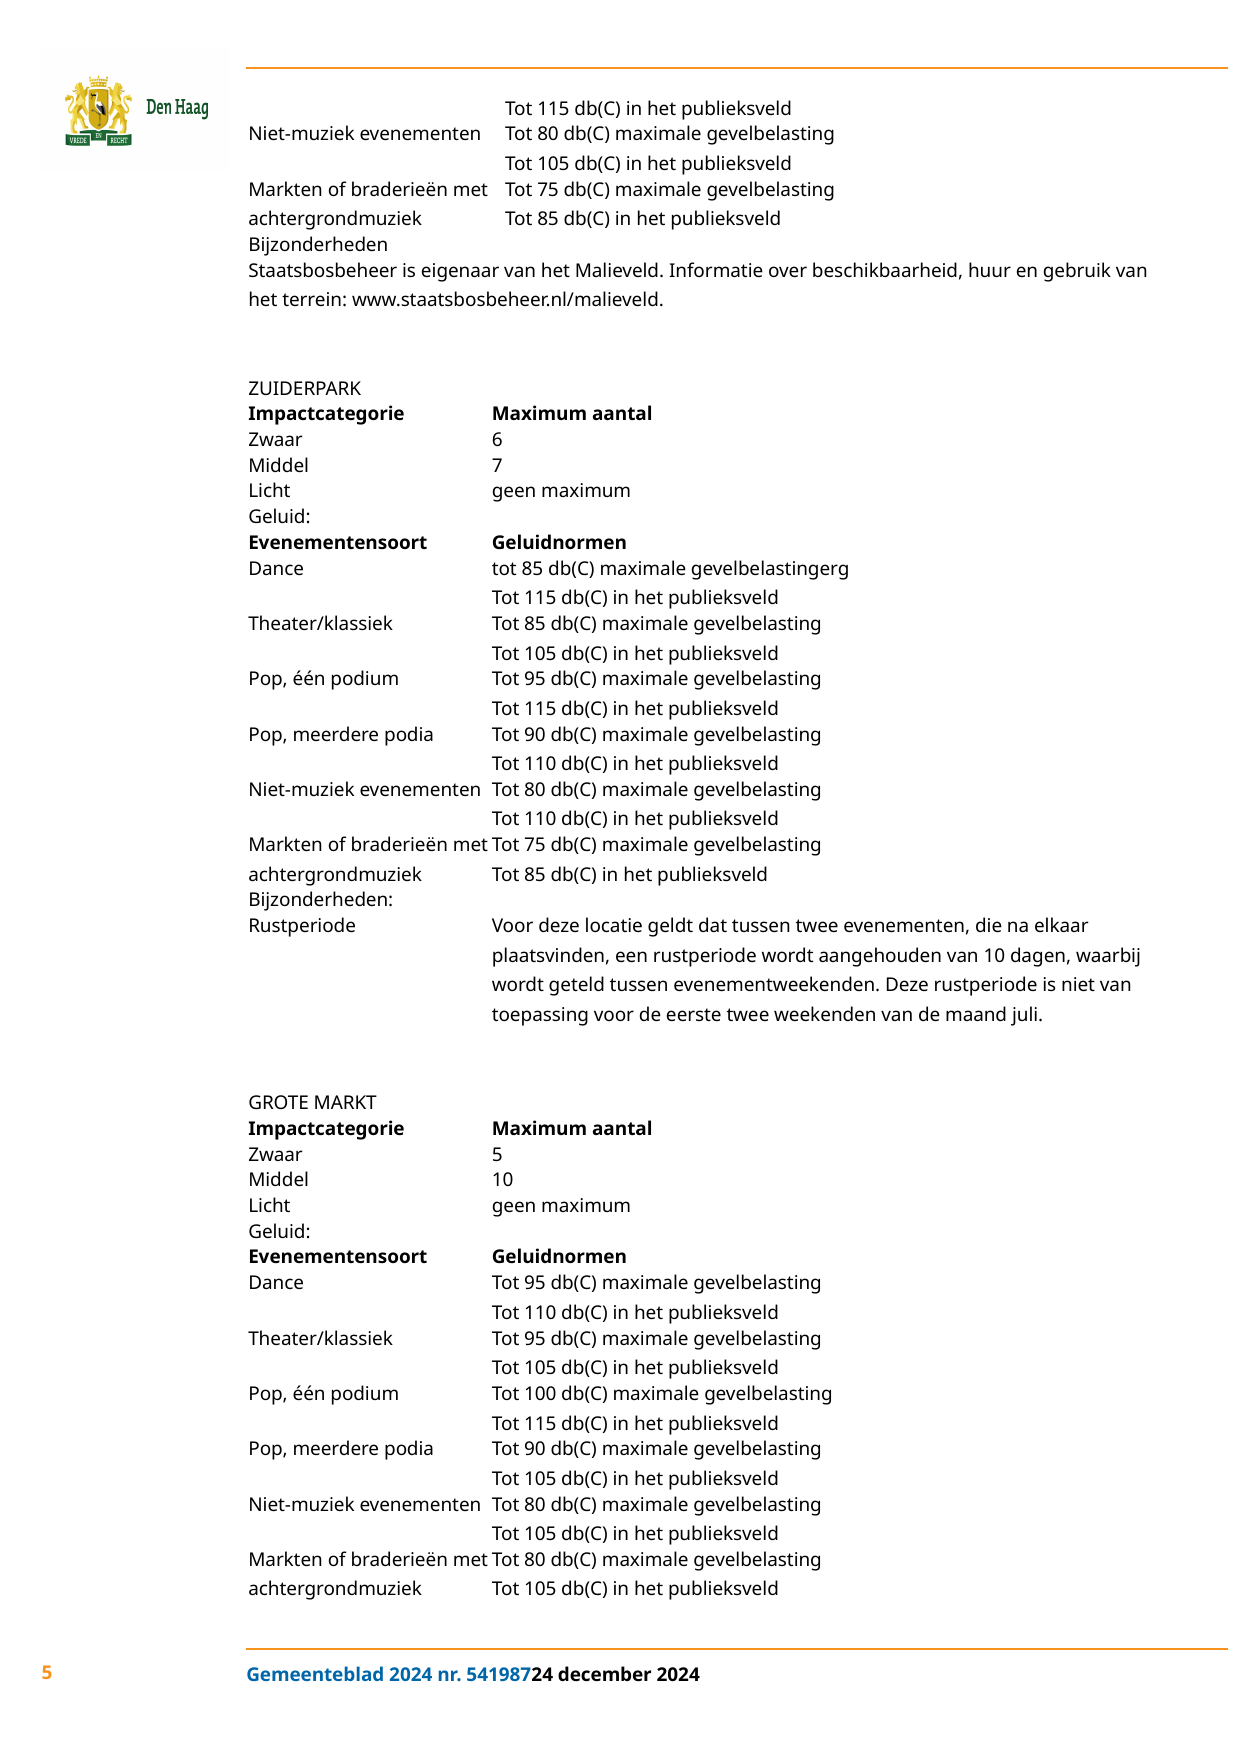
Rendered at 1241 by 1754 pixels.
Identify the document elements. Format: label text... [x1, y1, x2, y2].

table_cell tot 85 db(C) maximale gevelbelastingerg Tot 115 db(C) in het publieksveld [492, 555, 1152, 610]
table_cell Tot 95 db(C) maximale gevelbelasting Tot 110 db(C) in het publieksveld [492, 1270, 1152, 1325]
table_cell Niet-muziek evenementen [248, 121, 505, 176]
table_cell Staatsbosbeheer is eigenaar van het Malieveld. Informatie over beschikbaarheid, huur en gebruik van het terrein: www.staatsbosbeheer.nl/malieveld. [248, 257, 1152, 312]
table_cell Maximum aantal [492, 1115, 1152, 1141]
table_cell Middel [248, 1167, 492, 1192]
table_cell 10 [492, 1167, 1152, 1192]
table_cell Tot 90 db(C) maximale gevelbelasting Tot 110 db(C) in het publieksveld [492, 721, 1152, 776]
table_cell Pop, één podium [248, 1380, 492, 1435]
table_cell Tot 80 db(C) maximale gevelbelasting Tot 110 db(C) in het publieksveld [492, 776, 1152, 831]
table_cell [248, 95, 505, 121]
table_cell Impactcategorie [248, 1115, 492, 1141]
table_cell Niet-muziek evenementen [248, 776, 492, 831]
table_cell geen maximum [492, 1192, 1152, 1218]
table_cell Rustperiode [248, 913, 492, 1027]
table_cell Maximum aantal [492, 400, 1152, 426]
table_cell Zwaar [248, 1141, 492, 1167]
table_cell Dance [248, 555, 492, 610]
table_cell Markten of braderieën met achtergrondmuziek [248, 1546, 492, 1601]
table_cell Geluidnormen [492, 1244, 1152, 1269]
table_header ZUIDERPARK [248, 375, 1152, 400]
table_cell Tot 80 db(C) maximale gevelbelasting Tot 105 db(C) in het publieksveld [492, 1546, 1152, 1601]
table_cell Licht [248, 478, 492, 503]
table_cell Tot 80 db(C) maximale gevelbelasting Tot 105 db(C) in het publieksveld [505, 121, 1152, 176]
table_cell Tot 75 db(C) maximale gevelbelasting Tot 85 db(C) in het publieksveld [492, 831, 1152, 887]
table_cell Bijzonderheden [248, 231, 1152, 257]
table_cell Pop, meerdere podia [248, 1435, 492, 1491]
table_cell Voor deze locatie geldt dat tussen twee evenementen, die na elkaar plaatsvinden, een rustperiode wordt aangehouden van 10 dagen, waarbij wordt geteld tussen evenementweekenden. Deze rustperiode is niet van toepassing voor de eerste twee weekenden van de maand juli. [492, 913, 1152, 1027]
table_cell Impactcategorie [248, 400, 492, 426]
table_cell Geluid: [248, 503, 1152, 529]
table_cell Pop, één podium [248, 665, 492, 721]
table_cell Dance [248, 1270, 492, 1325]
table_cell Niet-muziek evenementen [248, 1491, 492, 1546]
table_cell Tot 100 db(C) maximale gevelbelasting Tot 115 db(C) in het publieksveld [492, 1380, 1152, 1435]
table_cell Geluidnormen [492, 529, 1152, 555]
table_cell Markten of braderieën met achtergrondmuziek [248, 176, 505, 231]
table_cell Tot 90 db(C) maximale gevelbelasting Tot 105 db(C) in het publieksveld [492, 1435, 1152, 1491]
table_cell Tot 75 db(C) maximale gevelbelasting Tot 85 db(C) in het publieksveld [505, 176, 1152, 231]
table_cell 6 [492, 426, 1152, 452]
table_cell Theater/klassiek [248, 1325, 492, 1380]
table_cell Evenementensoort [248, 529, 492, 555]
table_cell Tot 95 db(C) maximale gevelbelasting Tot 105 db(C) in het publieksveld [492, 1325, 1152, 1380]
table_cell 7 [492, 452, 1152, 478]
table_cell Tot 115 db(C) in het publieksveld [505, 95, 1152, 121]
table_cell Middel [248, 452, 492, 478]
picture [41, 47, 231, 172]
table_cell Tot 85 db(C) maximale gevelbelasting Tot 105 db(C) in het publieksveld [492, 610, 1152, 665]
table_cell Pop, meerdere podia [248, 721, 492, 776]
table_cell Tot 95 db(C) maximale gevelbelasting Tot 115 db(C) in het publieksveld [492, 665, 1152, 721]
table_cell Theater/klassiek [248, 610, 492, 665]
table_cell Evenementensoort [248, 1244, 492, 1269]
table_cell Zwaar [248, 426, 492, 452]
table_cell geen maximum [492, 478, 1152, 503]
table_cell Bijzonderheden: [248, 887, 1152, 912]
table_cell Geluid: [248, 1218, 1152, 1244]
table_header GROTE MARKT [248, 1089, 1152, 1115]
table_cell Markten of braderieën met achtergrondmuziek [248, 831, 492, 887]
table_cell Licht [248, 1192, 492, 1218]
table_cell 5 [492, 1141, 1152, 1167]
table_cell Tot 80 db(C) maximale gevelbelasting Tot 105 db(C) in het publieksveld [492, 1491, 1152, 1546]
